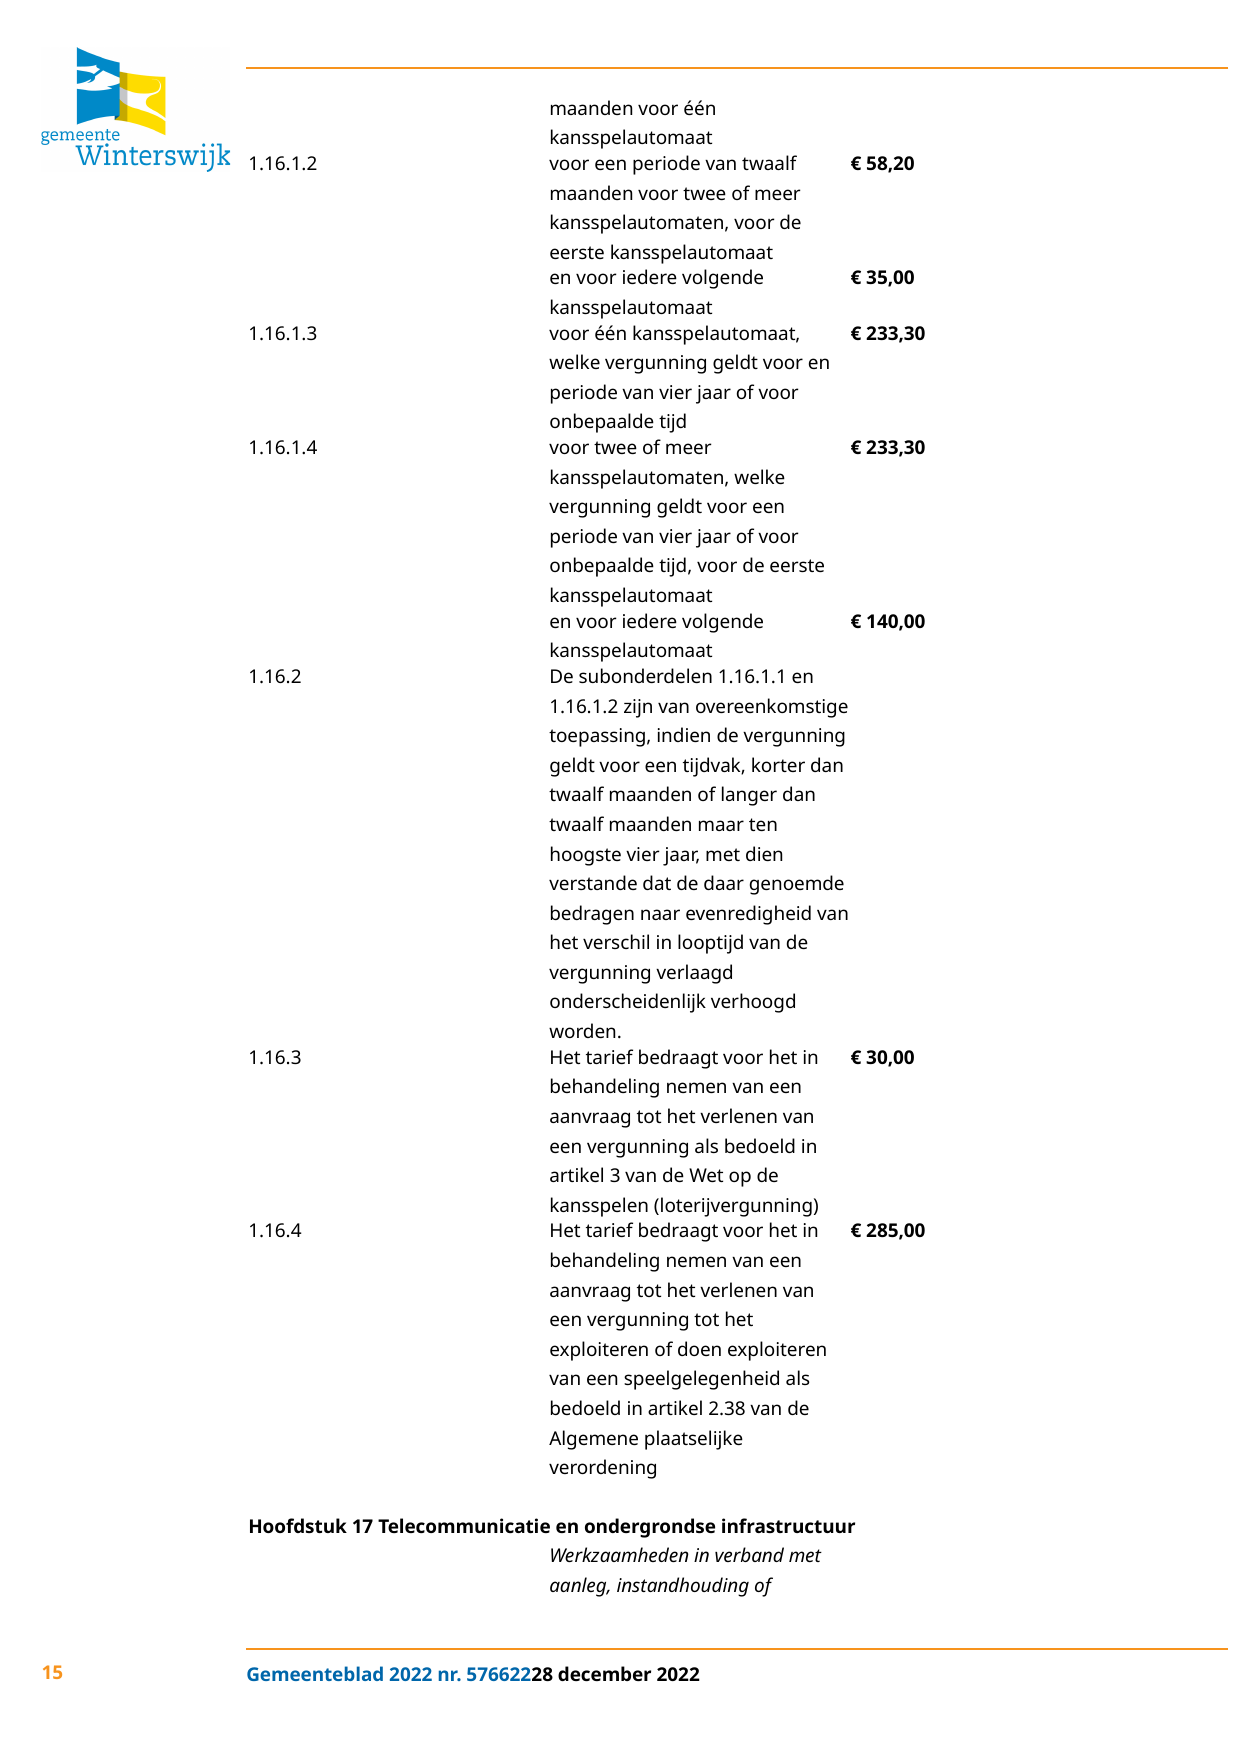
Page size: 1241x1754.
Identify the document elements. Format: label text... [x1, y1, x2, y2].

table_cell voor een periode van twaalf maanden voor twee of meer kansspelautomaten, voor de eerste kansspelautomaat [549, 150, 850, 264]
table_cell en voor iedere volgende kansspelautomaat [549, 265, 850, 320]
picture [41, 47, 231, 172]
table_cell Het tarief bedraagt voor het in behandeling nemen van een aanvraag tot het verlenen van een vergunning als bedoeld in artikel 3 van de Wet op de kansspelen (loterijvergunning) [549, 1044, 850, 1218]
table_cell € 58,20 [850, 150, 1152, 264]
table_cell [850, 95, 1152, 150]
table_cell € 35,00 [850, 265, 1152, 320]
table_cell Het tarief bedraagt voor het in behandeling nemen van een aanvraag tot het verlenen van een vergunning tot het exploiteren of doen exploiteren van een speelgelegenheid als bedoeld in artikel 2.38 van de Algemene plaatselijke verordening [549, 1218, 850, 1480]
table_cell 1.16.4 [248, 1218, 549, 1480]
table_cell 1.16.3 [248, 1044, 549, 1218]
table_header Werkzaamheden in verband met aanleg, instandhouding of [549, 1543, 850, 1598]
table_cell € 140,00 [850, 608, 1152, 663]
table_cell 1.16.2 [248, 663, 549, 1044]
table_cell voor één kansspelautomaat, welke vergunning geldt voor en periode van vier jaar of voor onbepaalde tijd [549, 320, 850, 434]
text Hoofdstuk 17 Telecommunicatie en ondergrondse infrastructuur [248, 1513, 1152, 1539]
table_cell [248, 95, 549, 150]
table_cell 1.16.1.4 [248, 434, 549, 663]
table_cell [248, 265, 549, 320]
table_cell € 30,00 [850, 1044, 1152, 1218]
table_cell [850, 663, 1152, 1044]
table_header [248, 1543, 549, 1598]
table_cell € 233,30 [850, 434, 1152, 608]
table_cell en voor iedere volgende kansspelautomaat [549, 608, 850, 663]
table_cell voor twee of meer kansspelautomaten, welke vergunning geldt voor een periode van vier jaar of voor onbepaalde tijd, voor de eerste kansspelautomaat [549, 434, 850, 608]
table_cell De subonderdelen 1.16.1.1 en 1.16.1.2 zijn van overeenkomstige toepassing, indien de vergunning geldt voor een tijdvak, korter dan twaalf maanden of langer dan twaalf maanden maar ten hoogste vier jaar, met dien verstande dat de daar genoemde bedragen naar evenredigheid van het verschil in looptijd van de vergunning verlaagd onderscheidenlijk verhoogd worden. [549, 663, 850, 1044]
table_cell € 285,00 [850, 1218, 1152, 1480]
table_cell maanden voor één kansspelautomaat [549, 95, 850, 150]
table_cell 1.16.1.3 [248, 320, 549, 434]
table_header [850, 1543, 1152, 1598]
table_cell 1.16.1.2 [248, 150, 549, 264]
table_cell € 233,30 [850, 320, 1152, 434]
picture [225, 153, 231, 162]
